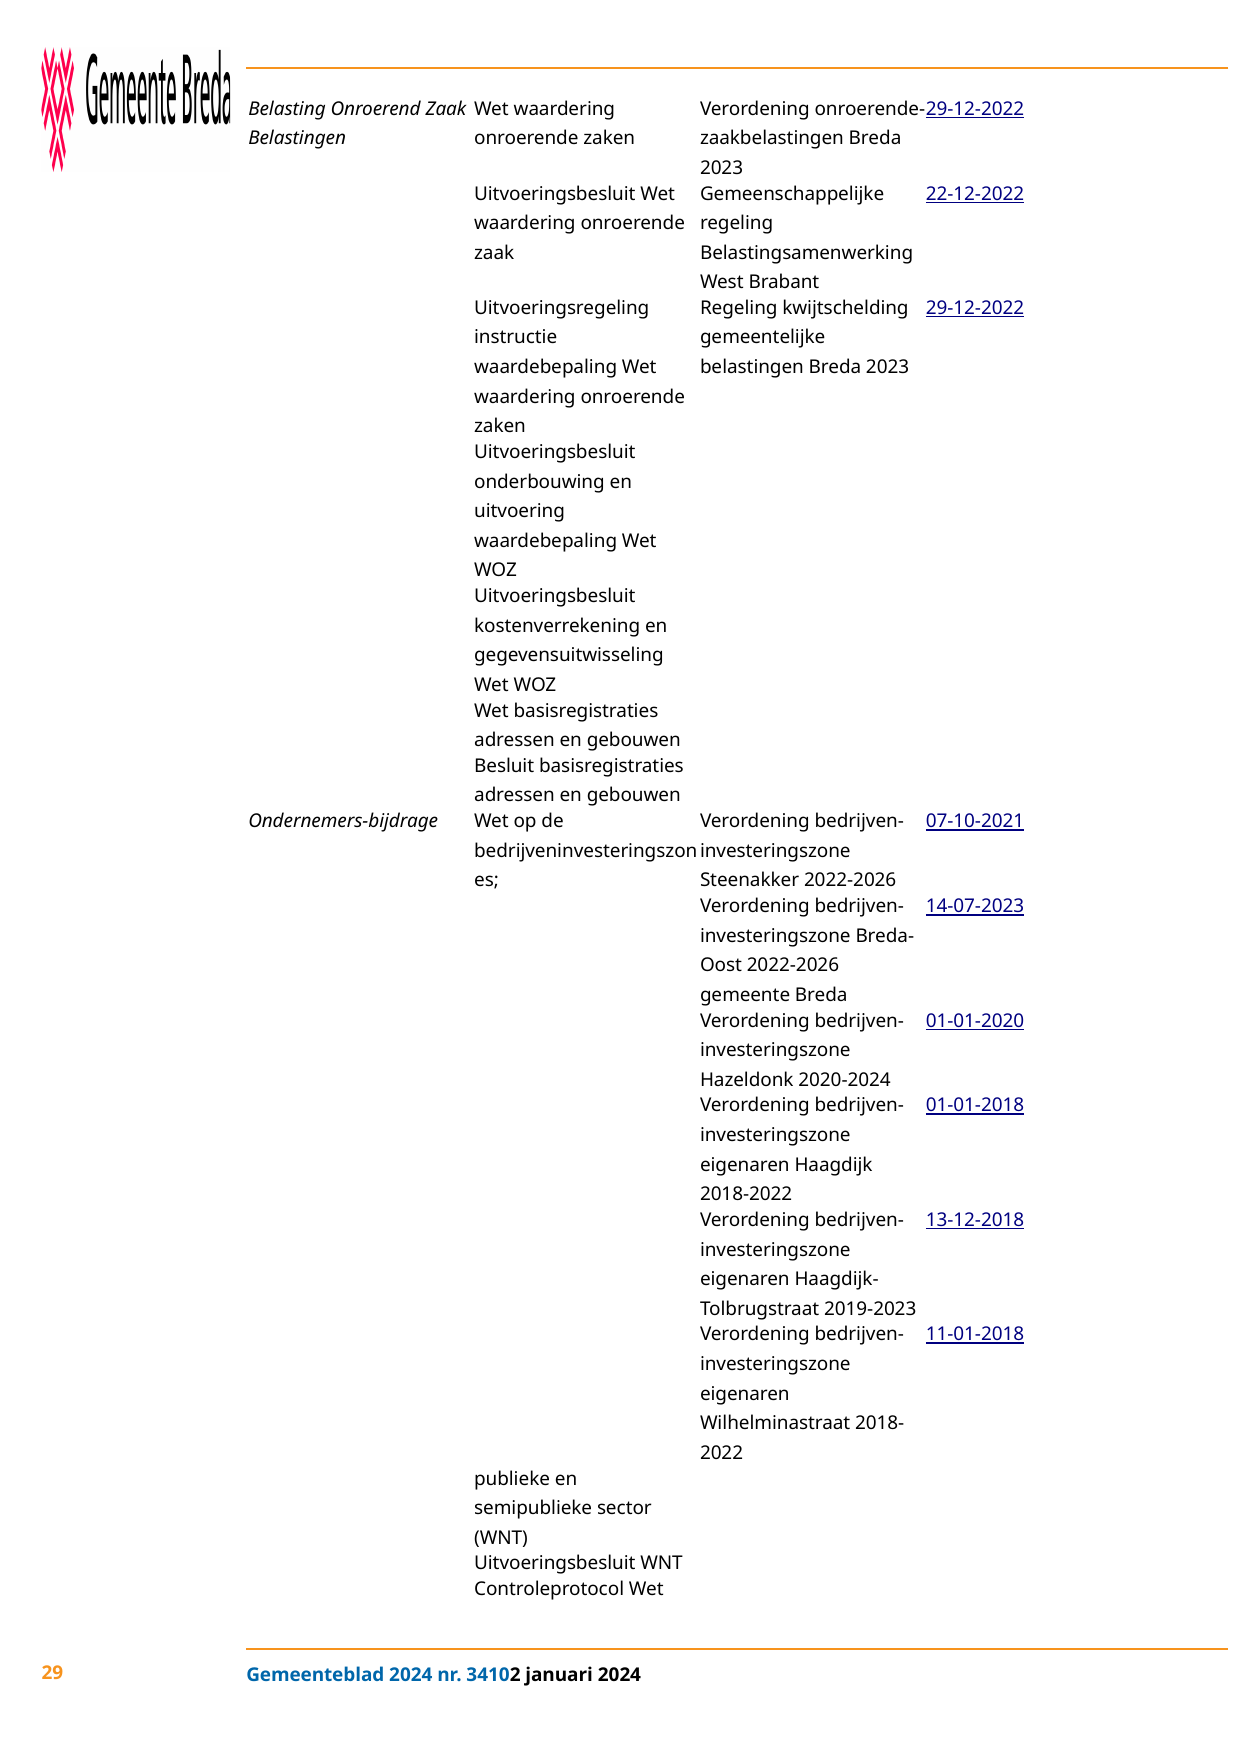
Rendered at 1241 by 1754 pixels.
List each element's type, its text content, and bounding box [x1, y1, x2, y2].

table_cell Besluit basisregistraties adressen en gebouwen [474, 752, 700, 807]
table_cell Verordening bedrijven-investeringszone Hazeldonk 2020-2024 [700, 1007, 926, 1092]
table_cell [474, 1092, 700, 1206]
table_cell [474, 892, 700, 1007]
table_cell Verordening bedrijven-investeringszone eigenaren Wilhelminastraat 2018-2022 [700, 1321, 926, 1465]
table_cell [248, 1206, 474, 1321]
table_cell Verordening bedrijven-investeringszone eigenaren Haagdijk-Tolbrugstraat 2019-2023 [700, 1206, 926, 1321]
table_cell [926, 1550, 1152, 1575]
table_cell publieke en semipublieke sector (WNT) [474, 1465, 700, 1549]
table_cell [248, 582, 474, 697]
table_cell Verordening bedrijven-investeringszone Steenakker 2022-2026 [700, 808, 926, 892]
table_cell 11-01-2018 [926, 1321, 1152, 1465]
table_cell 22-12-2022 [926, 180, 1152, 294]
table_cell [700, 752, 926, 807]
table_cell [926, 697, 1152, 752]
table_header 29-12-2022 [926, 95, 1152, 180]
table_cell Gemeenschappelijke regeling Belastingsamenwerking West Brabant [700, 180, 926, 294]
table_cell Uitvoeringsbesluit WNT [474, 1550, 700, 1575]
table_cell [248, 1321, 474, 1465]
table_cell [926, 582, 1152, 697]
table_cell [700, 1550, 926, 1575]
table_cell [248, 1575, 474, 1601]
table_cell Verordening bedrijven-investeringszone eigenaren Haagdijk 2018-2022 [700, 1092, 926, 1206]
picture [41, 47, 231, 172]
table_cell Uitvoeringsbesluit onderbouwing en uitvoering waardebepaling Wet WOZ [474, 438, 700, 582]
table_cell [248, 1465, 474, 1549]
table_cell [248, 180, 474, 294]
table_cell Wet op de bedrijveninvesteringszones; [474, 808, 700, 892]
table_header Belasting Onroerend Zaak Belastingen [248, 95, 474, 180]
table_cell [474, 1321, 700, 1465]
table_cell 07-10-2021 [926, 808, 1152, 892]
table_header Wet waardering onroerende zaken [474, 95, 700, 180]
table_cell [700, 582, 926, 697]
table_cell 14-07-2023 [926, 892, 1152, 1007]
table_cell [926, 1575, 1152, 1601]
table_cell [926, 752, 1152, 807]
table_cell [248, 752, 474, 807]
table_cell [248, 1550, 474, 1575]
table_cell [700, 1575, 926, 1601]
table_cell [248, 438, 474, 582]
table_cell Controleprotocol Wet [474, 1575, 700, 1601]
table_cell Uitvoeringsbesluit Wet waardering onroerende zaak [474, 180, 700, 294]
table_header Verordening onroerende-zaakbelastingen Breda 2023 [700, 95, 926, 180]
table_cell Wet basisregistraties adressen en gebouwen [474, 697, 700, 752]
table_cell [248, 892, 474, 1007]
table_cell [700, 438, 926, 582]
table_cell [248, 697, 474, 752]
table_cell [926, 438, 1152, 582]
table_cell 13-12-2018 [926, 1206, 1152, 1321]
table_cell Uitvoeringsbesluit kostenverrekening en gegevensuitwisseling Wet WOZ [474, 582, 700, 697]
table_cell [248, 1007, 474, 1092]
table_cell 01-01-2020 [926, 1007, 1152, 1092]
table_cell Ondernemers-bijdrage [248, 808, 474, 892]
table_cell Verordening bedrijven-investeringszone Breda-Oost 2022-2026 gemeente Breda [700, 892, 926, 1007]
table_cell Regeling kwijtschelding gemeentelijke belastingen Breda 2023 [700, 294, 926, 438]
table_cell [700, 697, 926, 752]
table_cell [248, 1092, 474, 1206]
table_cell [248, 294, 474, 438]
table_cell [700, 1465, 926, 1549]
table_cell 29-12-2022 [926, 294, 1152, 438]
table_cell [474, 1007, 700, 1092]
table_cell 01-01-2018 [926, 1092, 1152, 1206]
table_cell [474, 1206, 700, 1321]
table_cell [926, 1465, 1152, 1549]
table_cell Uitvoeringsregeling instructie waardebepaling Wet waardering onroerende zaken [474, 294, 700, 438]
